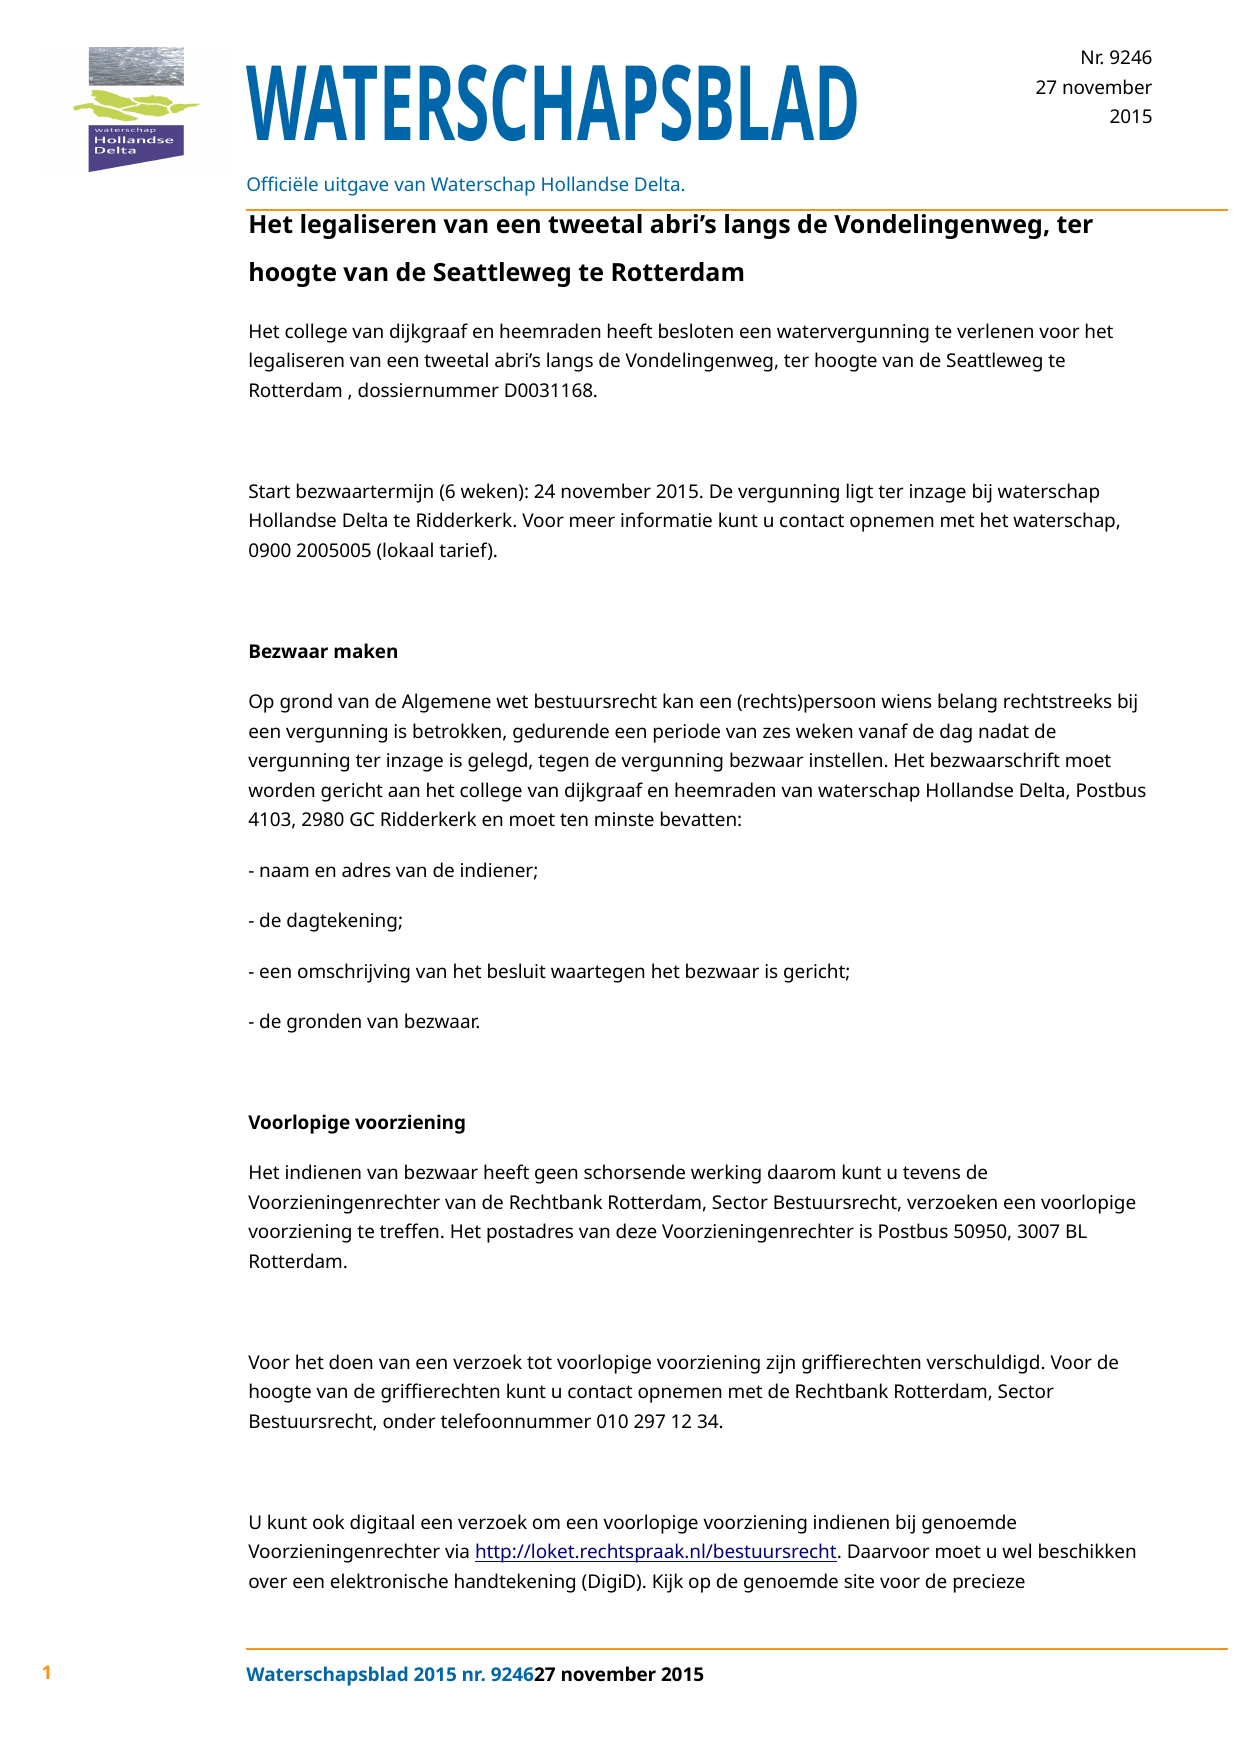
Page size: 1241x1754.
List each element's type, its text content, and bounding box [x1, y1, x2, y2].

text Voor het doen van een verzoek tot voorlopige voorziening zijn griffierechten verschuldigd. Voor de hoogte van de griffierechten kunt u contact opnemen met de Rechtbank Rotterdam, Sector Bestuursrecht, onder telefoonnummer 010 297 12 34. [248, 1349, 1152, 1434]
text - naam en adres van de indiener; [248, 857, 1152, 883]
text Start bezwaartermijn (6 weken): 24 november 2015. De vergunning ligt ter inzage bij waterschap Hollandse Delta te Ridderkerk. Voor meer informatie kunt u contact opnemen met het waterschap, 0900 2005005 (lokaal tarief). [248, 478, 1152, 563]
text - de gronden van bezwaar. [248, 1008, 1152, 1034]
text Het college van dijkgraaf en heemraden heeft besloten een watervergunning te verlenen voor het legaliseren van een tweetal abri’s langs de Vondelingenweg, ter hoogte van de Seattleweg te Rotterdam , dossiernummer D0031168. [248, 318, 1152, 403]
text - de dagtekening; [248, 907, 1152, 933]
picture [41, 47, 231, 172]
text - een omschrijving van het besluit waartegen het bezwaar is gericht; [248, 958, 1152, 984]
text Het indienen van bezwaar heeft geen schorsende werking daarom kunt u tevens de Voorzieningenrechter van de Rechtbank Rotterdam, Sector Bestuursrecht, verzoeken een voorlopige voorziening te treffen. Het postadres van deze Voorzieningenrechter is Postbus 50950, 3007 BL Rotterdam. [248, 1159, 1152, 1274]
text Bezwaar maken [248, 638, 1152, 664]
text U kunt ook digitaal een verzoek om een voorlopige voorziening indienen bij genoemde Voorzieningenrechter via http://loket.rechtspraak.nl/bestuursrecht. Daarvoor moet u wel beschikken over een elektronische handtekening (DigiD). Kijk op de genoemde site voor de precieze [248, 1509, 1152, 1594]
text Op grond van de Algemene wet bestuursrecht kan een (rechts)persoon wiens belang rechtstreeks bij een vergunning is betrokken, gedurende een periode van zes weken vanaf de dag nadat de vergunning ter inzage is gelegd, tegen de vergunning bezwaar instellen. Het bezwaarschrift moet worden gericht aan het college van dijkgraaf en heemraden van waterschap Hollandse Delta, Postbus 4103, 2980 GC Ridderkerk en moet ten minste bevatten: [248, 688, 1152, 832]
text Voorlopige voorziening [248, 1109, 1152, 1135]
text Het legaliseren van een tweetal abri’s langs de Vondelingenweg, ter hoogte van de Seattleweg te Rotterdam [248, 211, 1152, 288]
